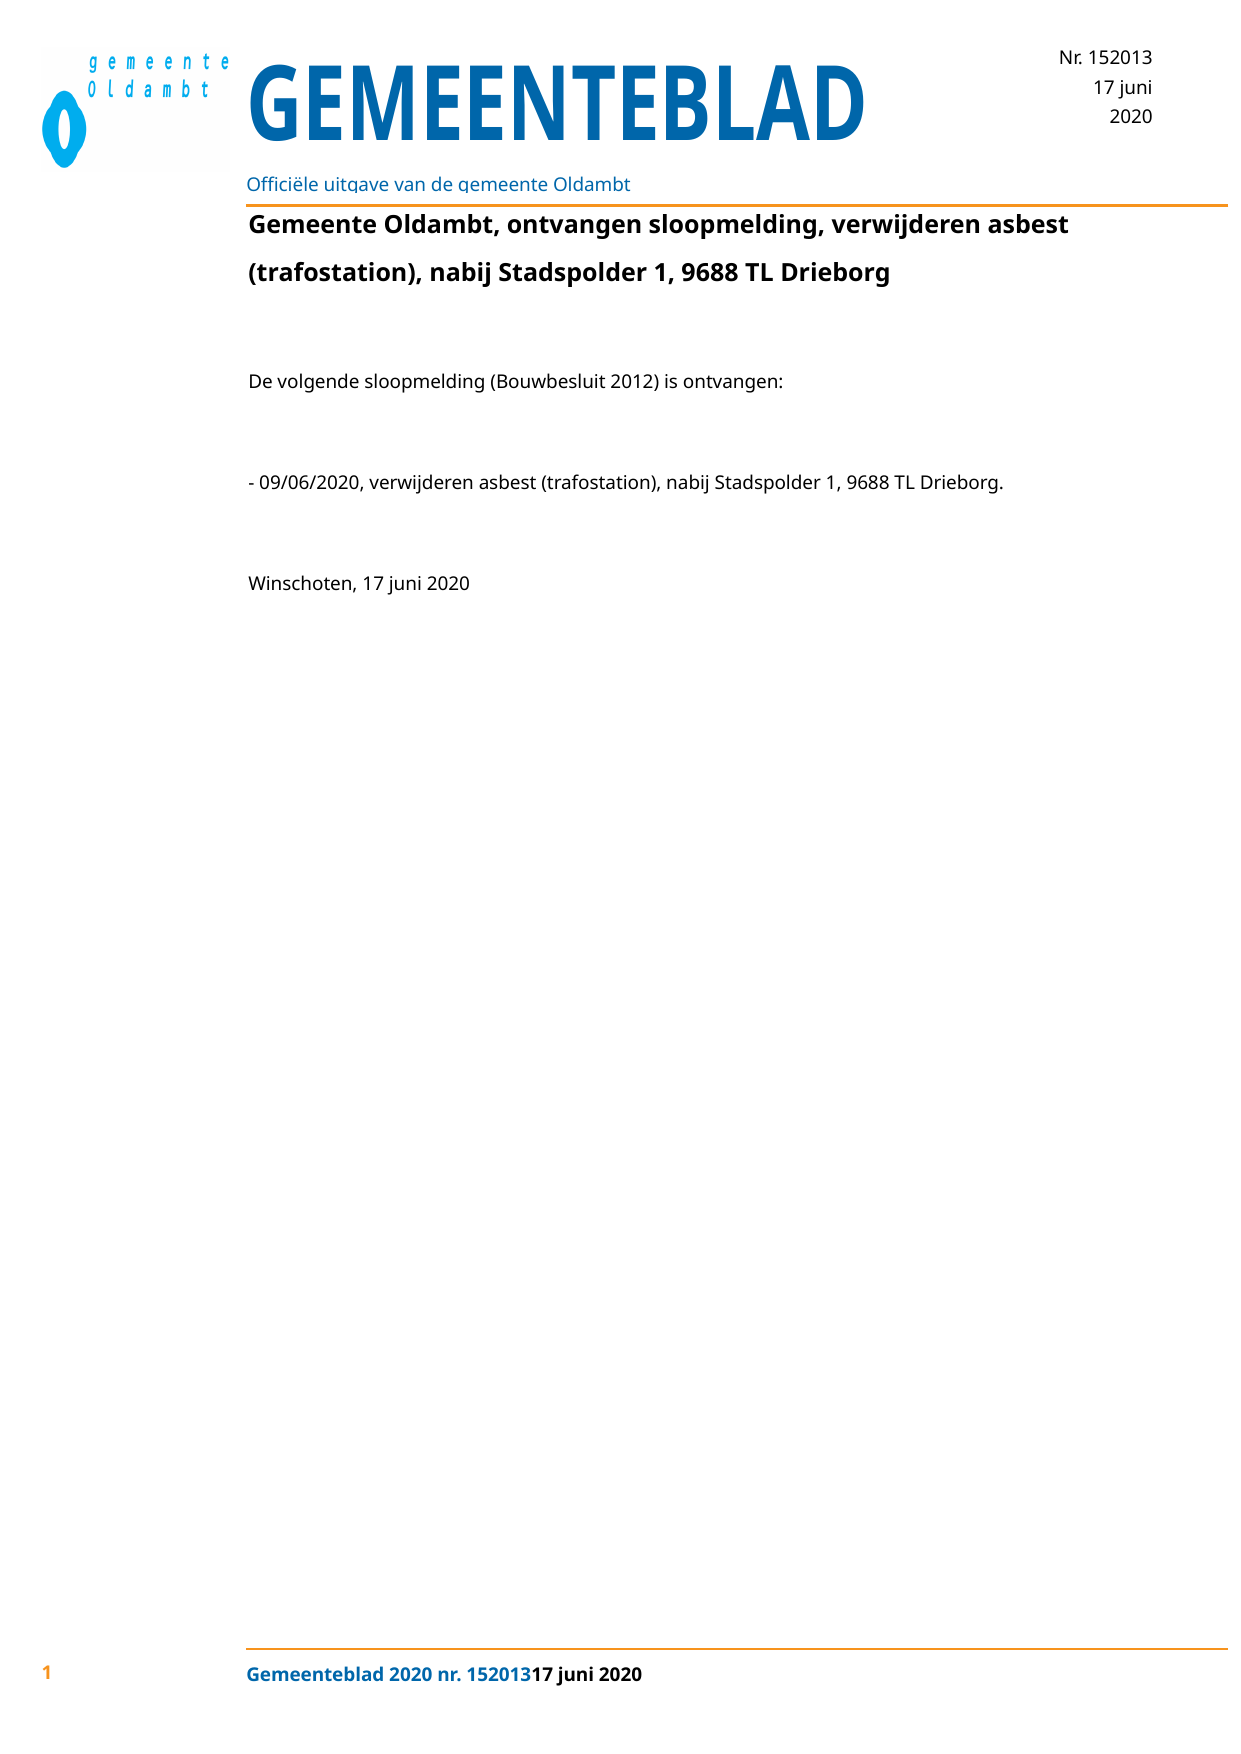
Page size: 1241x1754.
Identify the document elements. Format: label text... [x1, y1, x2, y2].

text De volgende sloopmelding (Bouwbesluit 2012) is ontvangen: [248, 368, 1152, 394]
text - 09/06/2020, verwijderen asbest (trafostation), nabij Stadspolder 1, 9688 TL Drieborg. [248, 469, 1152, 495]
text Gemeente Oldambt, ontvangen sloopmelding, verwijderen asbest (trafostation), nabij Stadspolder 1, 9688 TL Drieborg [248, 207, 1152, 288]
picture [41, 47, 231, 172]
text Winschoten, 17 juni 2020 [248, 570, 1152, 596]
